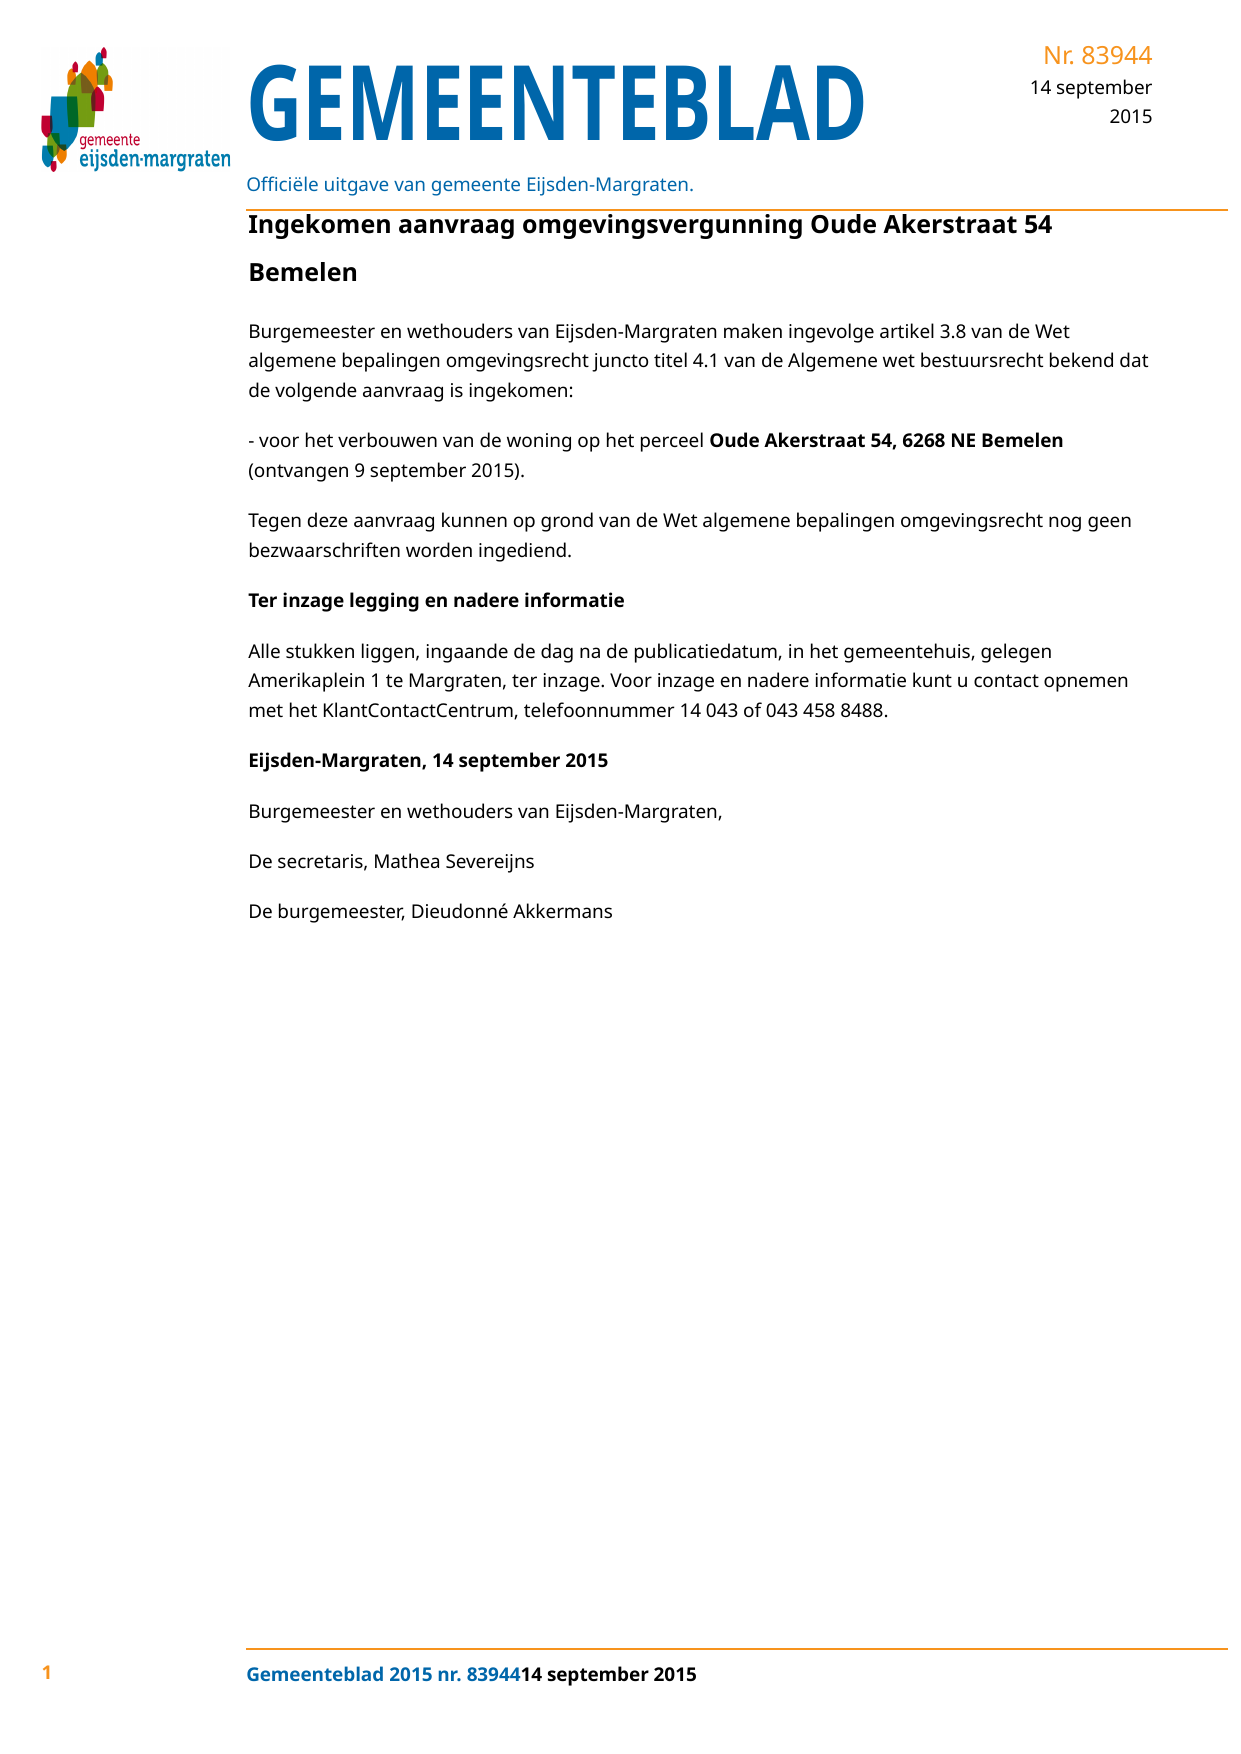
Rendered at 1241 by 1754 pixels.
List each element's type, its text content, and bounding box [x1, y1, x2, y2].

text Eijsden-Margraten, 14 september 2015 [248, 747, 1152, 773]
text Alle stukken liggen, ingaande de dag na de publicatiedatum, in het gemeentehuis, gelegen Amerikaplein 1 te Margraten, ter inzage. Voor inzage en nadere informatie kunt u contact opnemen met het KlantContactCentrum, telefoonnummer 14 043 of 043 458 8488. [248, 638, 1152, 723]
text Burgemeester en wethouders van Eijsden-Margraten maken ingevolge artikel 3.8 van de Wet algemene bepalingen omgevingsrecht juncto titel 4.1 van de Algemene wet bestuursrecht bekend dat de volgende aanvraag is ingekomen: [248, 318, 1152, 403]
text Burgemeester en wethouders van Eijsden-Margraten, [248, 798, 1152, 824]
text Tegen deze aanvraag kunnen op grond van de Wet algemene bepalingen omgevingsrecht nog geen bezwaarschriften worden ingediend. [248, 507, 1152, 563]
picture [41, 47, 231, 172]
text Ingekomen aanvraag omgevingsvergunning Oude Akerstraat 54 Bemelen [248, 211, 1152, 288]
text Ter inzage legging en nadere informatie [248, 587, 1152, 613]
text De secretaris, Mathea Severeijns [248, 848, 1152, 874]
text - voor het verbouwen van de woning op het perceel Oude Akerstraat 54, 6268 NE Bemelen (ontvangen 9 september 2015). [248, 427, 1152, 483]
text De burgemeester, Dieudonné Akkermans [248, 899, 1152, 924]
